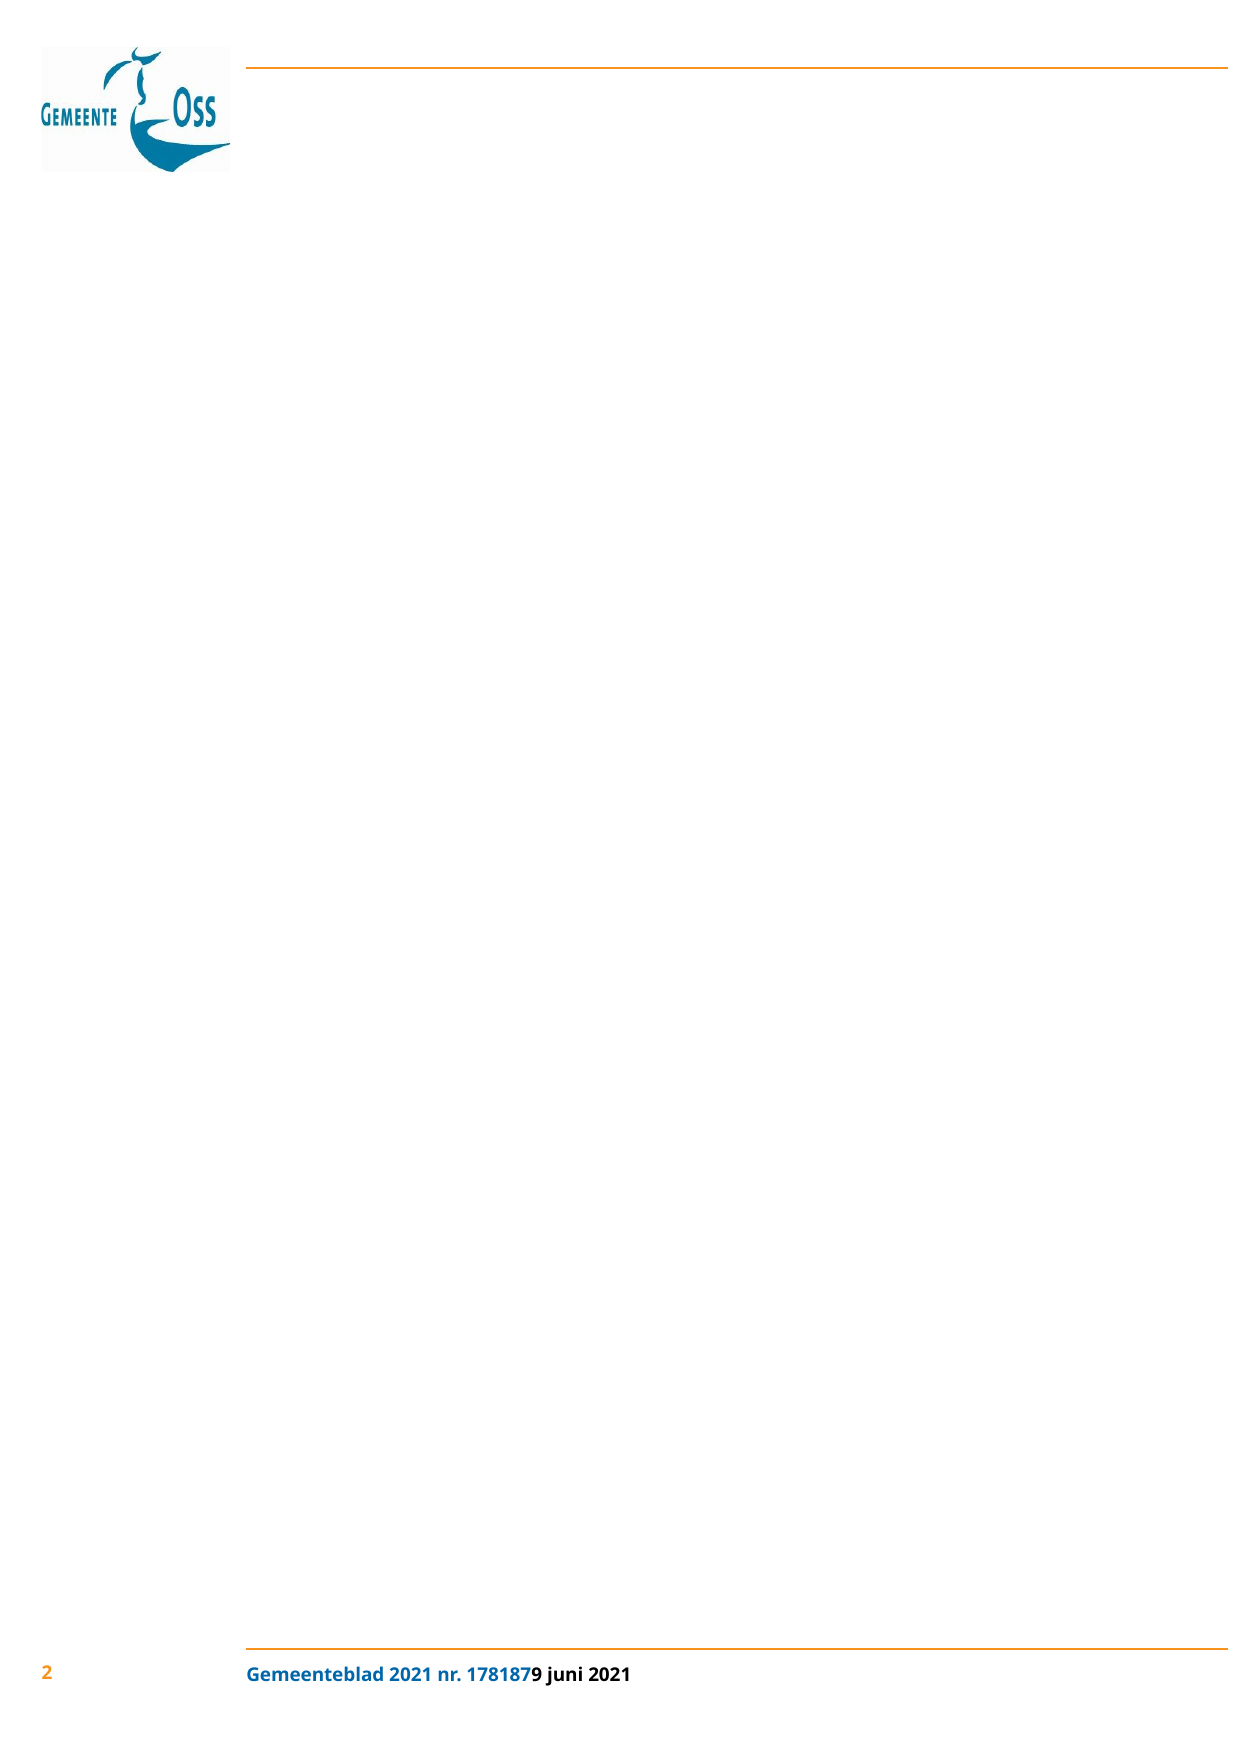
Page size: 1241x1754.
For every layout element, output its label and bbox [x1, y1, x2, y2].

picture [41, 47, 231, 172]
